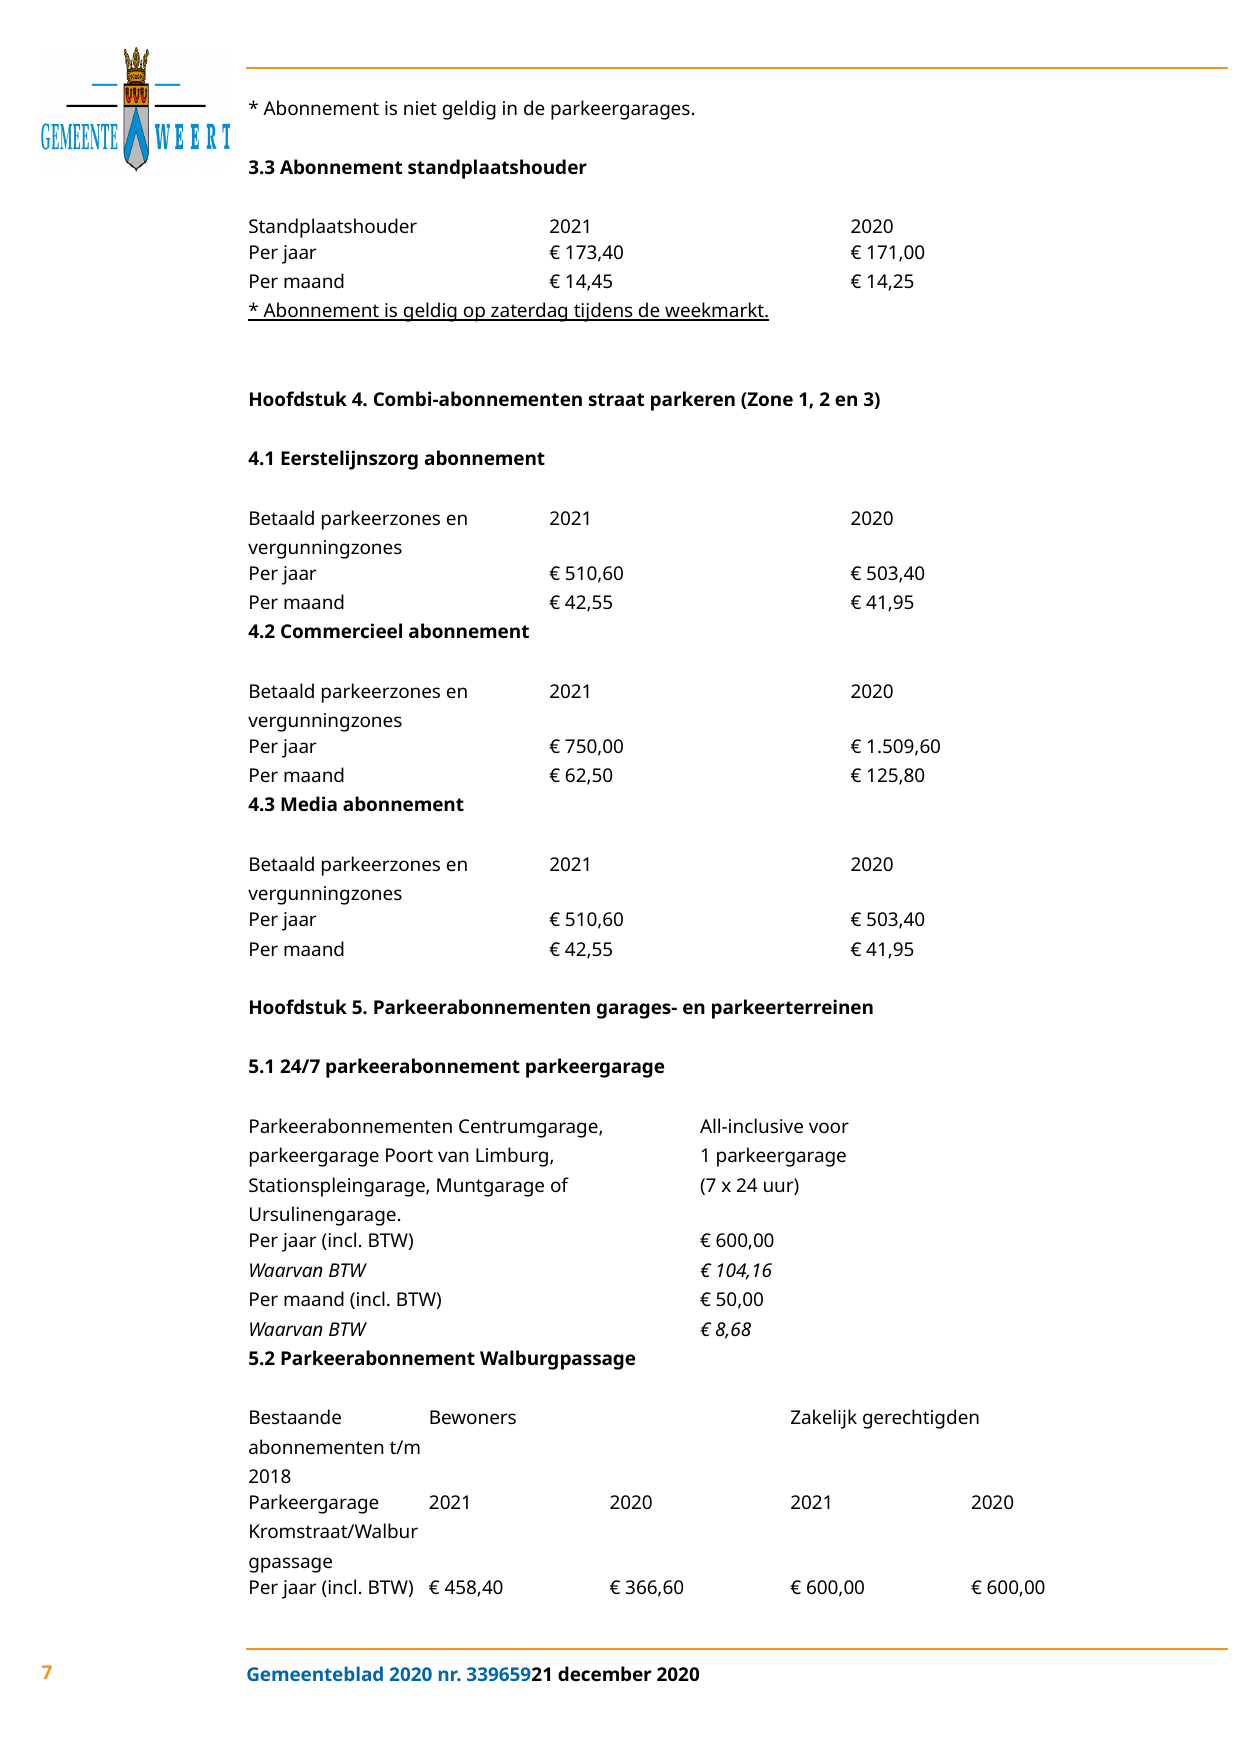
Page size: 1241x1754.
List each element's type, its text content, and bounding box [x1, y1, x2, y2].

table_header Standplaatshouder [248, 213, 549, 239]
text * Abonnement is niet geldig in de parkeergarages. [248, 95, 1152, 121]
table_cell € 503,40 € 41,95 [850, 906, 1152, 962]
text Hoofdstuk 4. Combi-abonnementen straat parkeren (Zone 1, 2 en 3) [248, 386, 1152, 412]
text 4.2 Commercieel abonnement [248, 618, 1152, 644]
table_cell Parkeergarage Kromstraat/Walburgpassage [248, 1489, 429, 1574]
table_cell Per jaar (incl. BTW) [248, 1574, 429, 1600]
text 5.1 24/7 parkeerabonnement parkeergarage [248, 1053, 1152, 1079]
table_cell € 510,60 € 42,55 [549, 906, 850, 962]
table_cell € 600,00 [790, 1574, 971, 1600]
table_cell Per jaar (incl. BTW) Waarvan BTW Per maand (incl. BTW) Waarvan BTW [248, 1227, 700, 1342]
table_cell € 173,40 € 14,45 [549, 239, 850, 294]
table_header Bewoners [429, 1404, 790, 1489]
text 4.3 Media abonnement [248, 792, 1152, 817]
table_header Zakelijk gerechtigden [790, 1404, 1152, 1489]
table_header 2020 [850, 851, 1152, 906]
table_header Betaald parkeerzones en vergunningzones [248, 678, 549, 733]
picture [41, 47, 231, 172]
table_cell € 503,40 € 41,95 [850, 560, 1152, 615]
table_cell € 600,00 [971, 1574, 1152, 1600]
table_cell 2020 [971, 1489, 1152, 1574]
table_cell € 366,60 [609, 1574, 790, 1600]
table_cell € 600,00 € 104,16 € 50,00 € 8,68 [700, 1227, 1152, 1342]
table_header 2021 [549, 505, 850, 560]
table_cell € 750,00 € 62,50 [549, 733, 850, 788]
text 4.1 Eerstelijnszorg abonnement [248, 445, 1152, 471]
text 3.3 Abonnement standplaatshouder [248, 154, 1152, 180]
table_cell € 1.509,60 € 125,80 [850, 733, 1152, 788]
table_header Betaald parkeerzones en vergunningzones [248, 505, 549, 560]
table_header 2021 [549, 213, 850, 239]
table_cell 2021 [790, 1489, 971, 1574]
table_header Betaald parkeerzones en vergunningzones [248, 851, 549, 906]
table_header Parkeerabonnementen Centrumgarage, parkeergarage Poort van Limburg, Stationspleingarage, Muntgarage of Ursulinengarage. [248, 1113, 700, 1227]
text Hoofdstuk 5. Parkeerabonnementen garages- en parkeerterreinen [248, 994, 1152, 1020]
table_cell 2021 [429, 1489, 609, 1574]
table_cell Per jaar Per maand [248, 906, 549, 962]
table_cell Per jaar Per maand [248, 239, 549, 294]
table_header 2020 [850, 678, 1152, 733]
table_cell Per jaar Per maand [248, 560, 549, 615]
table_header 2021 [549, 678, 850, 733]
table_cell € 171,00 € 14,25 [850, 239, 1152, 294]
table_header Bestaande abonnementen t/m 2018 [248, 1404, 429, 1489]
text 5.2 Parkeerabonnement Walburgpassage [248, 1345, 1152, 1371]
table_header 2020 [850, 213, 1152, 239]
text * Abonnement is geldig op zaterdag tijdens de weekmarkt. [248, 297, 1152, 323]
table_cell 2020 [609, 1489, 790, 1574]
table_cell Per jaar Per maand [248, 733, 549, 788]
table_header 2020 [850, 505, 1152, 560]
table_cell € 458,40 [429, 1574, 609, 1600]
table_header All-inclusive voor 1 parkeergarage (7 x 24 uur) [700, 1113, 1152, 1227]
table_cell € 510,60 € 42,55 [549, 560, 850, 615]
table_header 2021 [549, 851, 850, 906]
